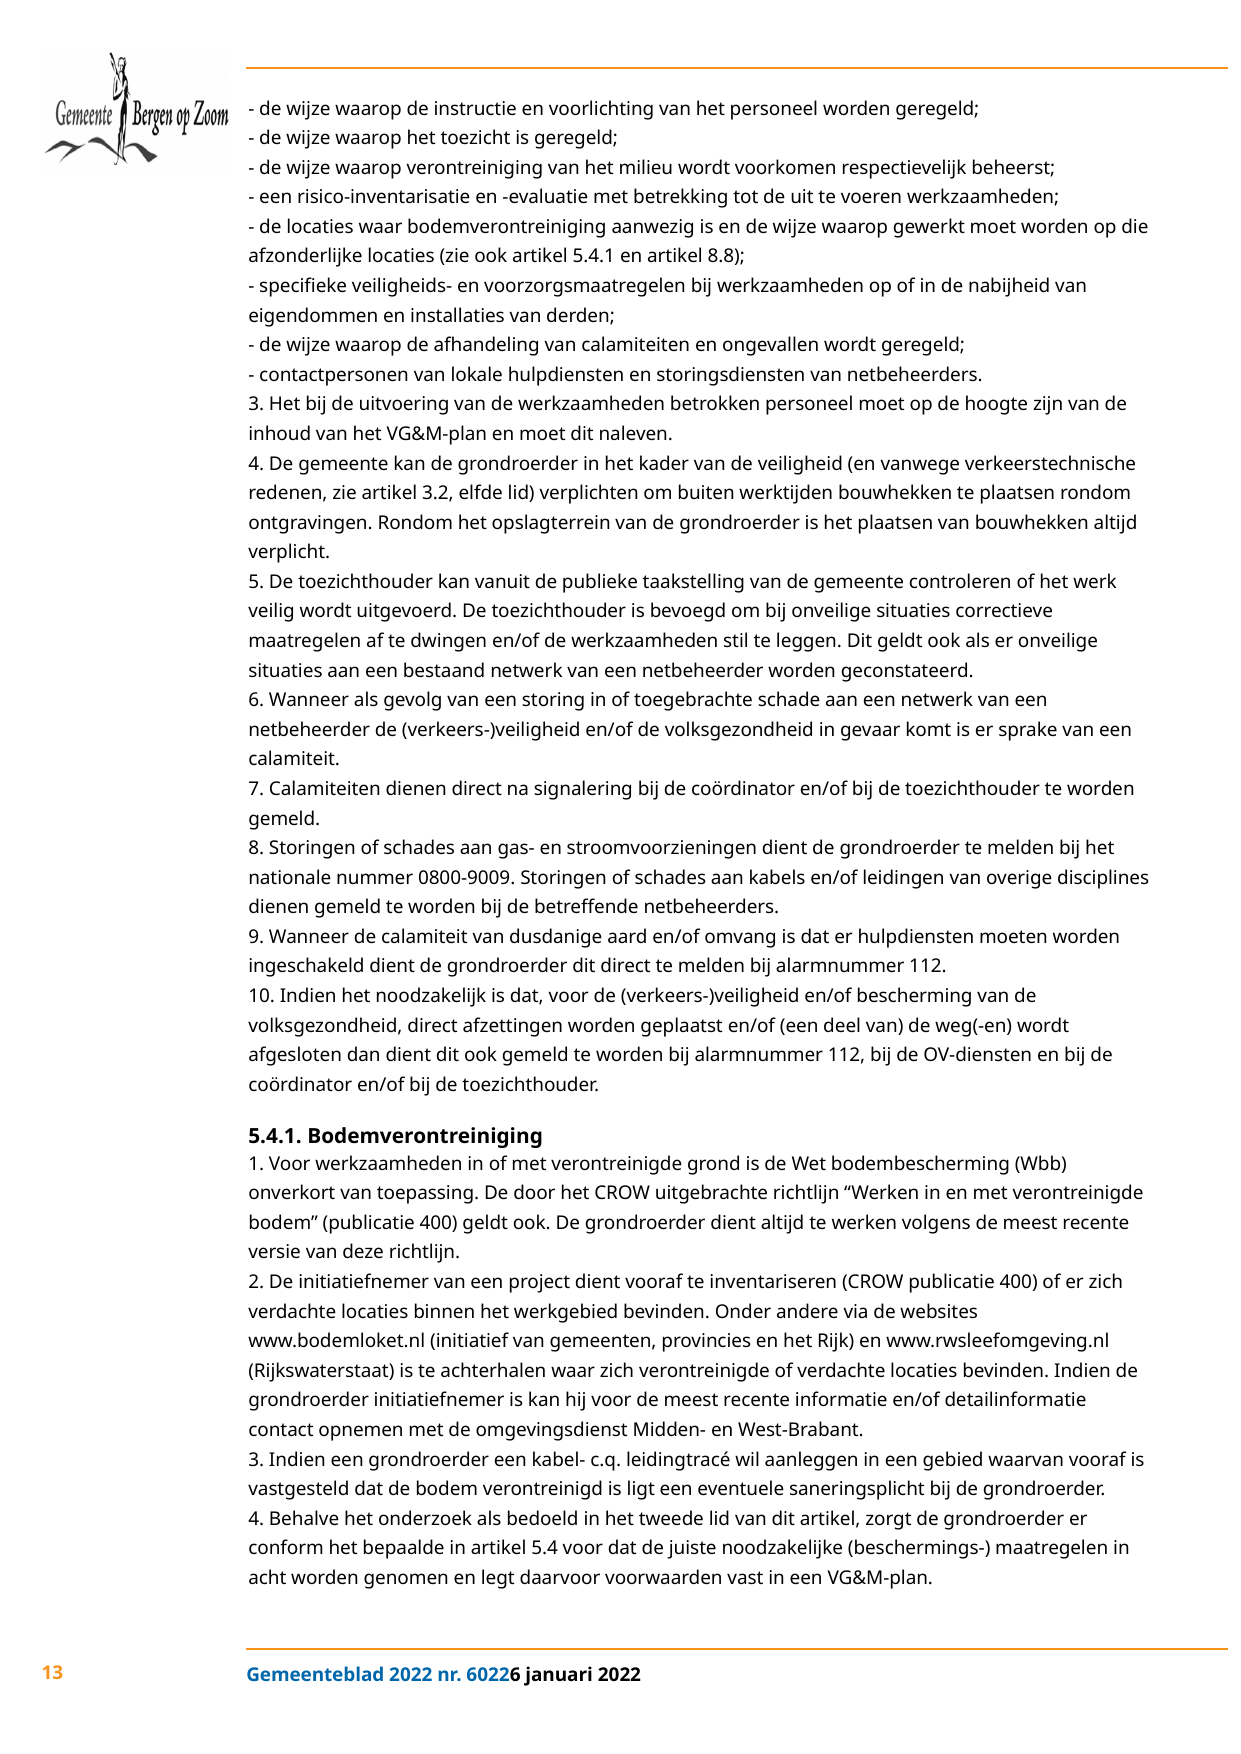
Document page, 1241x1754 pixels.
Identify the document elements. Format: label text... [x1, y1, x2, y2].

text 4. Behalve het onderzoek als bedoeld in het tweede lid van dit artikel, zorgt de grondroerder er conform het bepaalde in artikel 5.4 voor dat de juiste noodzakelijke (beschermings-) maatregelen in acht worden genomen en legt daarvoor voorwaarden vast in een VG&M-plan. [248, 1505, 1152, 1590]
text - de locaties waar bodemverontreiniging aanwezig is en de wijze waarop gewerkt moet worden op die afzonderlijke locaties (zie ook artikel 5.4.1 en artikel 8.8); [248, 213, 1152, 268]
text - de wijze waarop de afhandeling van calamiteiten en ongevallen wordt geregeld; [248, 331, 1152, 357]
text 3. Het bij de uitvoering van de werkzaamheden betrokken personeel moet op de hoogte zijn van de inhoud van het VG&M-plan en moet dit naleven. [248, 391, 1152, 446]
text 9. Wanneer de calamiteit van dusdanige aard en/of omvang is dat er hulpdiensten moeten worden ingeschakeld dient de grondroerder dit direct te melden bij alarmnummer 112. [248, 923, 1152, 978]
text - de wijze waarop het toezicht is geregeld; [248, 124, 1152, 150]
text 2. De initiatiefnemer van een project dient vooraf te inventariseren (CROW publicatie 400) of er zich verdachte locaties binnen het werkgebied bevinden. Onder andere via de websites www.bodemloket.nl (initiatief van gemeenten, provincies en het Rijk) en www.rwsleefomgeving.nl (Rijkswaterstaat) is te achterhalen waar zich verontreinigde of verdachte locaties bevinden. Indien de grondroerder initiatiefnemer is kan hij voor de meest recente informatie en/of detailinformatie contact opnemen met de omgevingsdienst Midden- en West-Brabant. [248, 1268, 1152, 1442]
text 8. Storingen of schades aan gas- en stroomvoorzieningen dient de grondroerder te melden bij het nationale nummer 0800-9009. Storingen of schades aan kabels en/of leidingen van overige disciplines dienen gemeld te worden bij de betreffende netbeheerders. [248, 834, 1152, 919]
text 4. De gemeente kan de grondroerder in het kader van de veiligheid (en vanwege verkeerstechnische redenen, zie artikel 3.2, elfde lid) verplichten om buiten werktijden bouwhekken te plaatsen rondom ontgravingen. Rondom het opslagterrein van de grondroerder is het plaatsen van bouwhekken altijd verplicht. [248, 450, 1152, 564]
text 5.4.1. Bodemverontreiniging [248, 1121, 1152, 1150]
text - de wijze waarop verontreiniging van het milieu wordt voorkomen respectievelijk beheerst; [248, 154, 1152, 180]
text 5. De toezichthouder kan vanuit de publieke taakstelling van de gemeente controleren of het werk veilig wordt uitgevoerd. De toezichthouder is bevoegd om bij onveilige situaties correctieve maatregelen af te dwingen en/of de werkzaamheden stil te leggen. Dit geldt ook als er onveilige situaties aan een bestaand netwerk van een netbeheerder worden geconstateerd. [248, 568, 1152, 683]
text - de wijze waarop de instructie en voorlichting van het personeel worden geregeld; [248, 95, 1152, 121]
text - contactpersonen van lokale hulpdiensten en storingsdiensten van netbeheerders. [248, 361, 1152, 387]
picture [41, 47, 231, 172]
text 3. Indien een grondroerder een kabel- c.q. leidingtracé wil aanleggen in een gebied waarvan vooraf is vastgesteld dat de bodem verontreinigd is ligt een eventuele saneringsplicht bij de grondroerder. [248, 1446, 1152, 1501]
text - specifieke veiligheids- en voorzorgsmaatregelen bij werkzaamheden op of in de nabijheid van eigendommen en installaties van derden; [248, 272, 1152, 328]
text 7. Calamiteiten dienen direct na signalering bij de coördinator en/of bij de toezichthouder te worden gemeld. [248, 775, 1152, 831]
text 6. Wanneer als gevolg van een storing in of toegebrachte schade aan een netwerk van een netbeheerder de (verkeers-)veiligheid en/of de volksgezondheid in gevaar komt is er sprake van een calamiteit. [248, 686, 1152, 771]
text - een risico-inventarisatie en -evaluatie met betrekking tot de uit te voeren werkzaamheden; [248, 183, 1152, 209]
text 1. Voor werkzaamheden in of met verontreinigde grond is de Wet bodembescherming (Wbb) onverkort van toepassing. De door het CROW uitgebrachte richtlijn “Werken in en met verontreinigde bodem” (publicatie 400) geldt ook. De grondroerder dient altijd te werken volgens de meest recente versie van deze richtlijn. [248, 1150, 1152, 1264]
text 10. Indien het noodzakelijk is dat, voor de (verkeers-)veiligheid en/of bescherming van de volksgezondheid, direct afzettingen worden geplaatst en/of (een deel van) de weg(-en) wordt afgesloten dan dient dit ook gemeld te worden bij alarmnummer 112, bij de OV-diensten en bij de coördinator en/of bij de toezichthouder. [248, 982, 1152, 1097]
